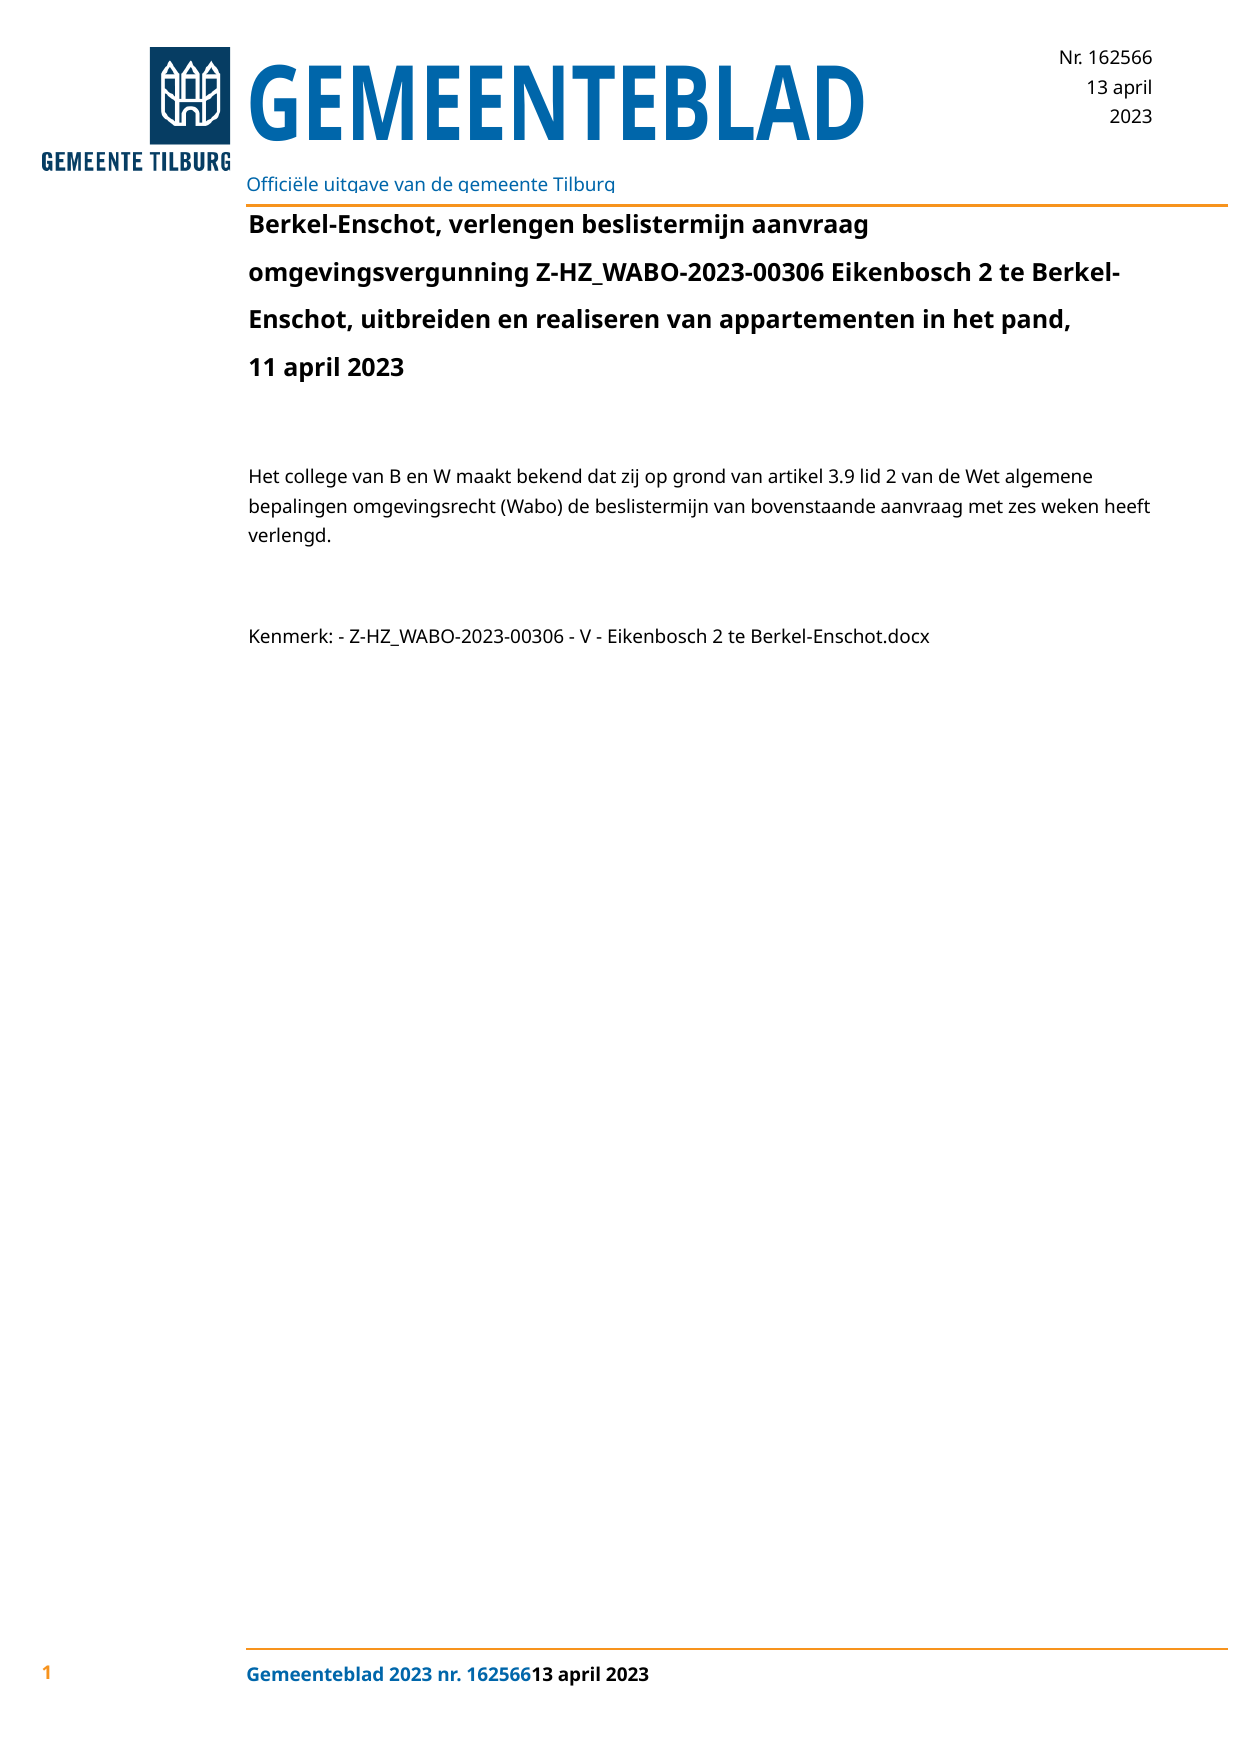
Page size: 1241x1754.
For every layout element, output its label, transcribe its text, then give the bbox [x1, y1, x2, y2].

text Het college van B en W maakt bekend dat zij op grond van artikel 3.9 lid 2 van de Wet algemene bepalingen omgevingsrecht (Wabo) de beslistermijn van bovenstaande aanvraag met zes weken heeft verlengd. [248, 463, 1152, 548]
picture [41, 47, 231, 172]
text Berkel-Enschot, verlengen beslistermijn aanvraag omgevingsvergunning Z-HZ_WABO-2023-00306 Eikenbosch 2 te Berkel-Enschot, uitbreiden en realiseren van appartementen in het pand, 11 april 2023 [248, 207, 1152, 384]
text Kenmerk: - Z-HZ_WABO-2023-00306 - V - Eikenbosch 2 te Berkel-Enschot.docx [248, 623, 1152, 649]
